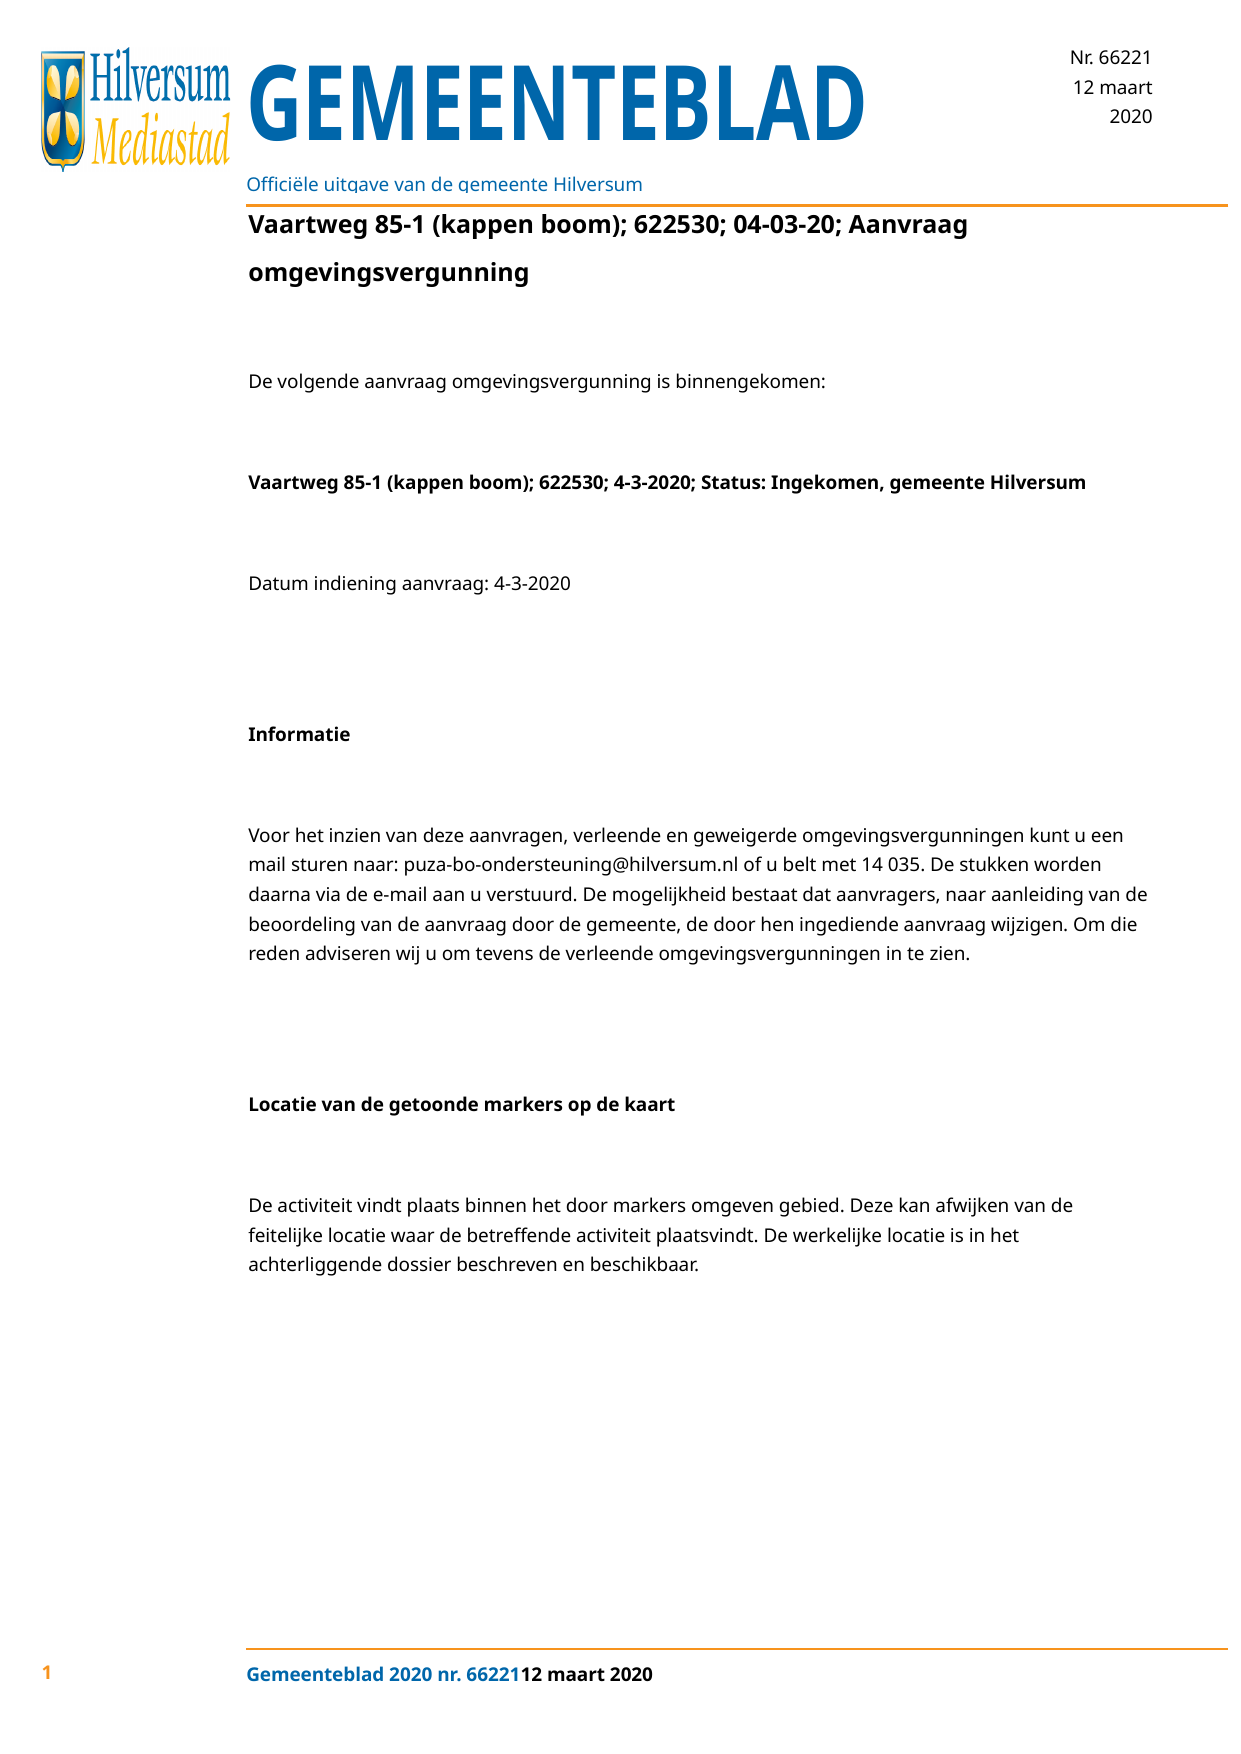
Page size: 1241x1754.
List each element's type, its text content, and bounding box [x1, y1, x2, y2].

text De activiteit vindt plaats binnen het door markers omgeven gebied. Deze kan afwijken van de feitelijke locatie waar de betreffende activiteit plaatsvindt. De werkelijke locatie is in het achterliggende dossier beschreven en beschikbaar. [248, 1192, 1152, 1277]
text De volgende aanvraag omgevingsvergunning is binnengekomen: [248, 368, 1152, 394]
text Vaartweg 85-1 (kappen boom); 622530; 04-03-20; Aanvraag omgevingsvergunning [248, 207, 1152, 288]
text Datum indiening aanvraag: 4-3-2020 [248, 570, 1152, 596]
text Vaartweg 85-1 (kappen boom); 622530; 4-3-2020; Status: Ingekomen, gemeente Hilversum [248, 469, 1152, 495]
text Informatie [248, 721, 1152, 747]
text Locatie van de getoonde markers op de kaart [248, 1092, 1152, 1117]
text Voor het inzien van deze aanvragen, verleende en geweigerde omgevingsvergunningen kunt u een mail sturen naar: puza-bo-ondersteuning@hilversum.nl of u belt met 14 035. De stukken worden daarna via de e-mail aan u verstuurd. De mogelijkheid bestaat dat aanvragers, naar aanleiding van de beoordeling van de aanvraag door de gemeente, de door hen ingediende aanvraag wijzigen. Om die reden adviseren wij u om tevens de verleende omgevingsvergunningen in te zien. [248, 822, 1152, 966]
picture [41, 47, 231, 172]
